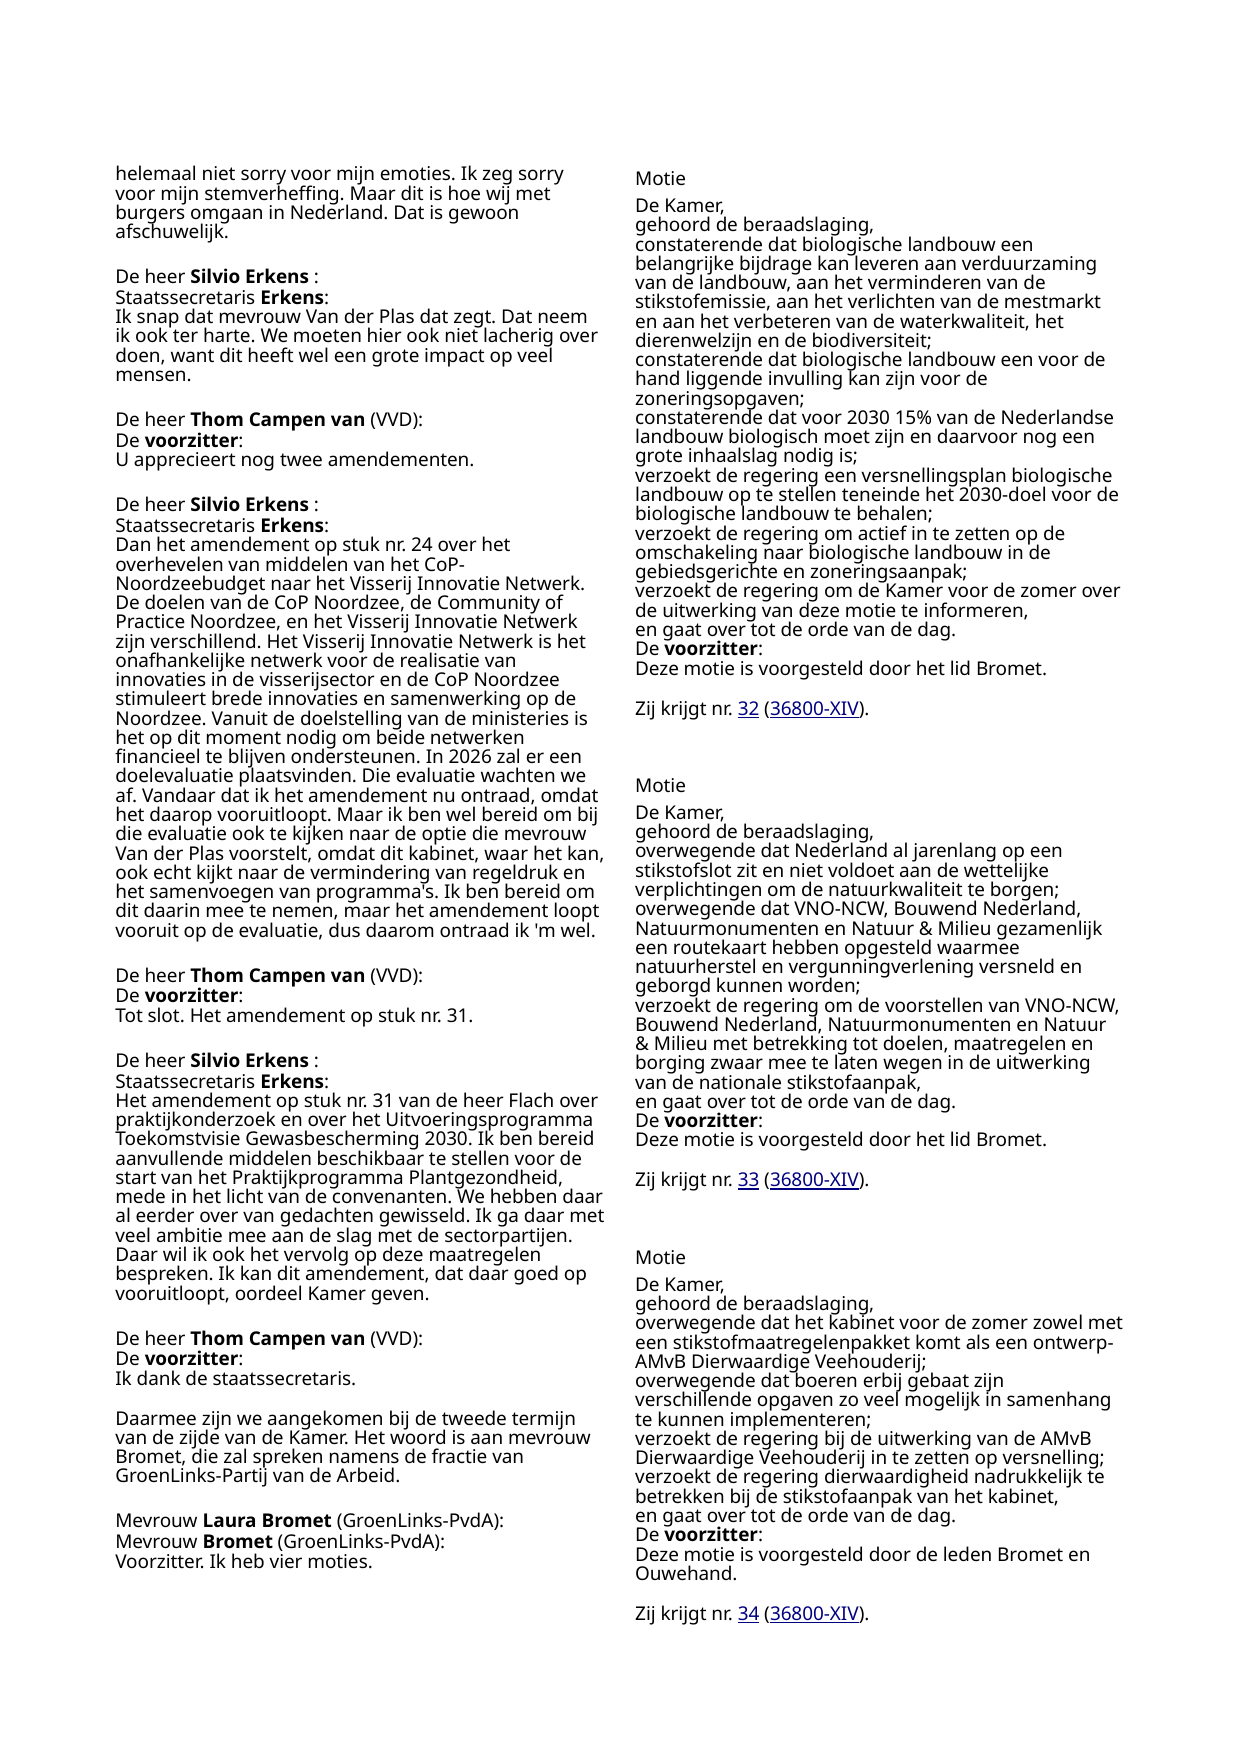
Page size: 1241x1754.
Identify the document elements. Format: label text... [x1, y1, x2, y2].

text Motie [635, 772, 1125, 798]
text Staatssecretaris Erkens: [115, 289, 605, 308]
text Ik snap dat mevrouw Van der Plas dat zegt. Dat neem ik ook ter harte. We moeten hier ook niet lacherig over doen, want dit heeft wel een grote impact op veel mensen. [115, 308, 605, 385]
text Deze motie is voorgesteld door de leden Bromet en Ouwehand. [635, 1546, 1125, 1584]
text De voorzitter: [635, 640, 1125, 659]
text De heer Thom Campen van (VVD): [115, 962, 605, 987]
text gehoord de beraadslaging, [635, 823, 1125, 842]
text Deze motie is voorgesteld door het lid Bromet. [635, 1131, 1125, 1151]
text verzoekt de regering om de voorstellen van VNO-NCW, Bouwend Nederland, Natuurmonumenten en Natuur & Milieu met betrekking tot doelen, maatregelen en borging zwaar mee te laten wegen in de uitwerking van de nationale stikstofaanpak, [635, 997, 1125, 1093]
text verzoekt de regering een versnellingsplan biologische landbouw op te stellen teneinde het 2030-doel voor de biologische landbouw te behalen; [635, 467, 1125, 524]
text Ik dank de staatssecretaris. [115, 1370, 605, 1389]
text verzoekt de regering bij de uitwerking van de AMvB Dierwaardige Veehouderij in te zetten op versnelling; [635, 1430, 1125, 1468]
text De voorzitter: [115, 1350, 605, 1370]
text overwegende dat boeren erbij gebaat zijn verschillende opgaven zo veel mogelijk in samenhang te kunnen implementeren; [635, 1372, 1125, 1430]
text helemaal niet sorry voor mijn emoties. Ik zeg sorry voor mijn stemverheffing. Maar dit is hoe wij met burgers omgaan in Nederland. Dat is gewoon afschuwelijk. [115, 165, 605, 242]
text De voorzitter: [635, 1526, 1125, 1546]
text Zij krijgt nr. 34 (36800-XIV). [635, 1605, 1125, 1624]
text en gaat over tot de orde van de dag. [635, 1093, 1125, 1112]
text Daarmee zijn we aangekomen bij de tweede termijn van de zijde van de Kamer. Het woord is aan mevrouw Bromet, die zal spreken namens de fractie van GroenLinks-Partij van de Arbeid. [115, 1410, 605, 1487]
text Mevrouw Bromet (GroenLinks-PvdA): [115, 1533, 605, 1553]
text Voorzitter. Ik heb vier moties. [115, 1553, 605, 1572]
text De Kamer, [635, 1276, 1125, 1295]
text De Kamer, [635, 804, 1125, 823]
text Mevrouw Laura Bromet (GroenLinks-PvdA): [115, 1508, 605, 1533]
text Tot slot. Het amendement op stuk nr. 31. [115, 1007, 605, 1026]
text gehoord de beraadslaging, [635, 1295, 1125, 1314]
text constaterende dat biologische landbouw een belangrijke bijdrage kan leveren aan verduurzaming van de landbouw, aan het verminderen van de stikstofemissie, aan het verlichten van de mestmarkt en aan het verbeteren van de waterkwaliteit, het dierenwelzijn en de biodiversiteit; [635, 236, 1125, 351]
text Zij krijgt nr. 33 (36800-XIV). [635, 1171, 1125, 1191]
text De heer Silvio Erkens : [115, 491, 605, 517]
text Deze motie is voorgesteld door het lid Bromet. [635, 659, 1125, 679]
text overwegende dat VNO-NCW, Bouwend Nederland, Natuurmonumenten en Natuur & Milieu gezamenlijk een routekaart hebben opgesteld waarmee natuurherstel en vergunningverlening versneld en geborgd kunnen worden; [635, 900, 1125, 997]
text De heer Thom Campen van (VVD): [115, 1325, 605, 1350]
text Zij krijgt nr. 32 (36800-XIV). [635, 699, 1125, 719]
text verzoekt de regering om actief in te zetten op de omschakeling naar biologische landbouw in de gebiedsgerichte en zoneringsaanpak; [635, 524, 1125, 582]
text Motie [635, 165, 1125, 191]
text De voorzitter: [115, 987, 605, 1007]
text De voorzitter: [115, 432, 605, 451]
text De heer Silvio Erkens : [115, 263, 605, 289]
text De voorzitter: [635, 1112, 1125, 1131]
text U apprecieert nog twee amendementen. [115, 451, 605, 470]
text De heer Thom Campen van (VVD): [115, 406, 605, 432]
text overwegende dat Nederland al jarenlang op een stikstofslot zit en niet voldoet aan de wettelijke verplichtingen om de natuurkwaliteit te borgen; [635, 842, 1125, 900]
text en gaat over tot de orde van de dag. [635, 1507, 1125, 1526]
text verzoekt de regering dierwaardigheid nadrukkelijk te betrekken bij de stikstofaanpak van het kabinet, [635, 1468, 1125, 1507]
text De Kamer, [635, 197, 1125, 216]
text Dan het amendement op stuk nr. 24 over het overhevelen van middelen van het CoP-Noordzeebudget naar het Visserij Innovatie Netwerk. De doelen van de CoP Noordzee, de Community of Practice Noordzee, en het Visserij Innovatie Netwerk zijn verschillend. Het Visserij Innovatie Netwerk is het onafhankelijke netwerk voor de realisatie van innovaties in de visserijsector en de CoP Noordzee stimuleert brede innovaties en samenwerking op de Noordzee. Vanuit de doelstelling van de ministeries is het op dit moment nodig om beide netwerken financieel te blijven ondersteunen. In 2026 zal er een doelevaluatie plaatsvinden. Die evaluatie wachten we af. Vandaar dat ik het amendement nu ontraad, omdat het daarop vooruitloopt. Maar ik ben wel bereid om bij die evaluatie ook te kijken naar de optie die mevrouw Van der Plas voorstelt, omdat dit kabinet, waar het kan, ook echt kijkt naar de vermindering van regeldruk en het samenvoegen van programma's. Ik ben bereid om dit daarin mee te nemen, maar het amendement loopt vooruit op de evaluatie, dus daarom ontraad ik 'm wel. [115, 536, 605, 941]
text De heer Silvio Erkens : [115, 1047, 605, 1073]
text overwegende dat het kabinet voor de zomer zowel met een stikstofmaatregelenpakket komt als een ontwerp-AMvB Dierwaardige Veehouderij; [635, 1314, 1125, 1372]
text gehoord de beraadslaging, [635, 216, 1125, 236]
text constaterende dat biologische landbouw een voor de hand liggende invulling kan zijn voor de zoneringsopgaven; [635, 351, 1125, 409]
text Staatssecretaris Erkens: [115, 517, 605, 536]
text Motie [635, 1244, 1125, 1270]
text en gaat over tot de orde van de dag. [635, 621, 1125, 640]
text Staatssecretaris Erkens: [115, 1073, 605, 1092]
text Het amendement op stuk nr. 31 van de heer Flach over praktijkonderzoek en over het Uitvoeringsprogramma Toekomstvisie Gewasbescherming 2030. Ik ben bereid aanvullende middelen beschikbaar te stellen voor de start van het Praktijkprogramma Plantgezondheid, mede in het licht van de convenanten. We hebben daar al eerder over van gedachten gewisseld. Ik ga daar met veel ambitie mee aan de slag met de sectorpartijen. Daar wil ik ook het vervolg op deze maatregelen bespreken. Ik kan dit amendement, dat daar goed op vooruitloopt, oordeel Kamer geven. [115, 1092, 605, 1304]
text verzoekt de regering om de Kamer voor de zomer over de uitwerking van deze motie te informeren, [635, 582, 1125, 621]
text constaterende dat voor 2030 15% van de Nederlandse landbouw biologisch moet zijn en daarvoor nog een grote inhaalslag nodig is; [635, 409, 1125, 467]
